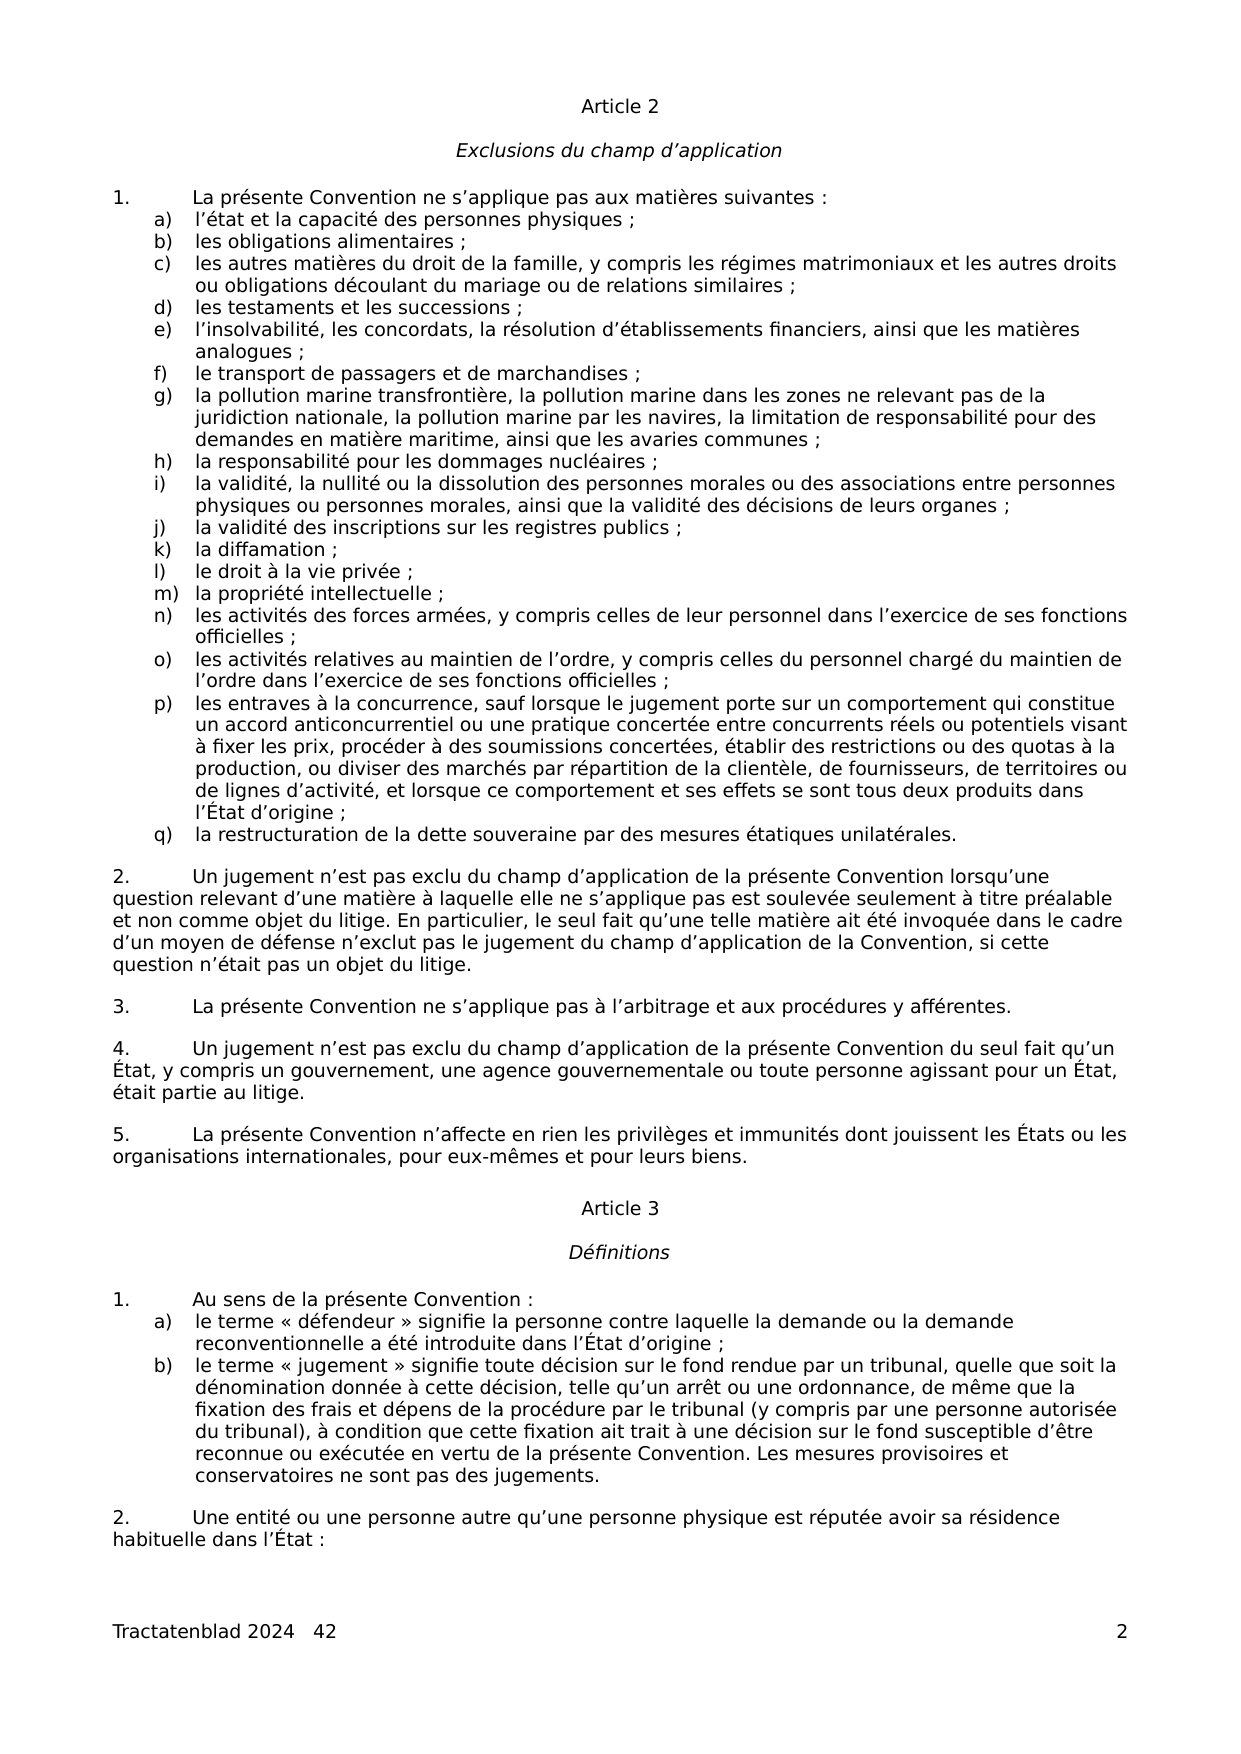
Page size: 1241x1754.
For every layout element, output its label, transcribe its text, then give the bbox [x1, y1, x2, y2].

text f) le transport de passagers et de marchandises ; [153, 363, 1128, 385]
text a) le terme « défendeur » signifie la personne contre laquelle la demande ou la demande reconventionnelle a été introduite dans l’État d’origine ; [153, 1311, 1128, 1355]
text 3. La présente Convention ne s’applique pas à l’arbitrage et aux procédures y afférentes. [112, 996, 1128, 1018]
text 4. Un jugement n’est pas exclu du champ d’application de la présente Convention du seul fait qu’un État, y compris un gouvernement, une agence gouvernementale ou toute personne agissant pour un État, était partie au litige. [112, 1038, 1128, 1104]
text n) les activités des forces armées, y compris celles de leur personnel dans l’exercice de ses fonctions officielles ; [153, 604, 1128, 648]
subtitle Article 2 Exclusions du champ d’application [112, 96, 1128, 162]
text 1. La présente Convention ne s’applique pas aux matières suivantes : [112, 187, 1128, 209]
subtitle Article 3 Définitions [112, 1198, 1128, 1264]
text a) l’état et la capacité des personnes physiques ; [153, 209, 1128, 231]
text b) le terme « jugement » signifie toute décision sur le fond rendue par un tribunal, quelle que soit la dénomination donnée à cette décision, telle qu’un arrêt ou une ordonnance, de même que la fixation des frais et dépens de la procédure par le tribunal (y compris par une personne autorisée du tribunal), à condition que cette fixation ait trait à une décision sur le fond susceptible d’être reconnue ou exécutée en vertu de la présente Convention. Les mesures provisoires et conservatoires ne sont pas des jugements. [153, 1355, 1128, 1487]
text g) la pollution marine transfrontière, la pollution marine dans les zones ne relevant pas de la juridiction nationale, la pollution marine par les navires, la limitation de responsabilité pour des demandes en matière maritime, ainsi que les avaries communes ; [153, 385, 1128, 451]
text b) les obligations alimentaires ; [153, 231, 1128, 253]
text 5. La présente Convention n’affecte en rien les privilèges et immunités dont jouissent les États ou les organisations internationales, pour eux-mêmes et pour leurs biens. [112, 1124, 1128, 1168]
text 2. Une entité ou une personne autre qu’une personne physique est réputée avoir sa résidence habituelle dans l’État : [112, 1507, 1128, 1551]
text q) la restructuration de la dette souveraine par des mesures étatiques unilatérales. [153, 824, 1128, 846]
text d) les testaments et les successions ; [153, 297, 1128, 319]
text i) la validité, la nullité ou la dissolution des personnes morales ou des associations entre personnes physiques ou personnes morales, ainsi que la validité des décisions de leurs organes ; [153, 473, 1128, 517]
text o) les activités relatives au maintien de l’ordre, y compris celles du personnel chargé du maintien de l’ordre dans l’exercice de ses fonctions officielles ; [153, 648, 1128, 692]
text 1. Au sens de la présente Convention : [112, 1289, 1128, 1311]
text h) la responsabilité pour les dommages nucléaires ; [153, 451, 1128, 473]
text j) la validité des inscriptions sur les registres publics ; [153, 517, 1128, 538]
text 2. Un jugement n’est pas exclu du champ d’application de la présente Convention lorsqu’une question relevant d’une matière à laquelle elle ne s’applique pas est soulevée seulement à titre préalable et non comme objet du litige. En particulier, le seul fait qu’une telle matière ait été invoquée dans le cadre d’un moyen de défense n’exclut pas le jugement du champ d’application de la Convention, si cette question n’était pas un objet du litige. [112, 866, 1128, 976]
text c) les autres matières du droit de la famille, y compris les régimes matrimoniaux et les autres droits ou obligations découlant du mariage ou de relations similaires ; [153, 253, 1128, 297]
text e) l’insolvabilité, les concordats, la résolution d’établissements financiers, ainsi que les matières analogues ; [153, 319, 1128, 363]
text m) la propriété intellectuelle ; [153, 582, 1128, 604]
text p) les entraves à la concurrence, sauf lorsque le jugement porte sur un comportement qui constitue un accord anticoncurrentiel ou une pratique concertée entre concurrents réels ou potentiels visant à fixer les prix, procéder à des soumissions concertées, établir des restrictions ou des quotas à la production, ou diviser des marchés par répartition de la clientèle, de fournisseurs, de territoires ou de lignes d’activité, et lorsque ce comportement et ses effets se sont tous deux produits dans l’État d’origine ; [153, 692, 1128, 824]
text l) le droit à la vie privée ; [153, 561, 1128, 582]
text k) la diffamation ; [153, 538, 1128, 561]
